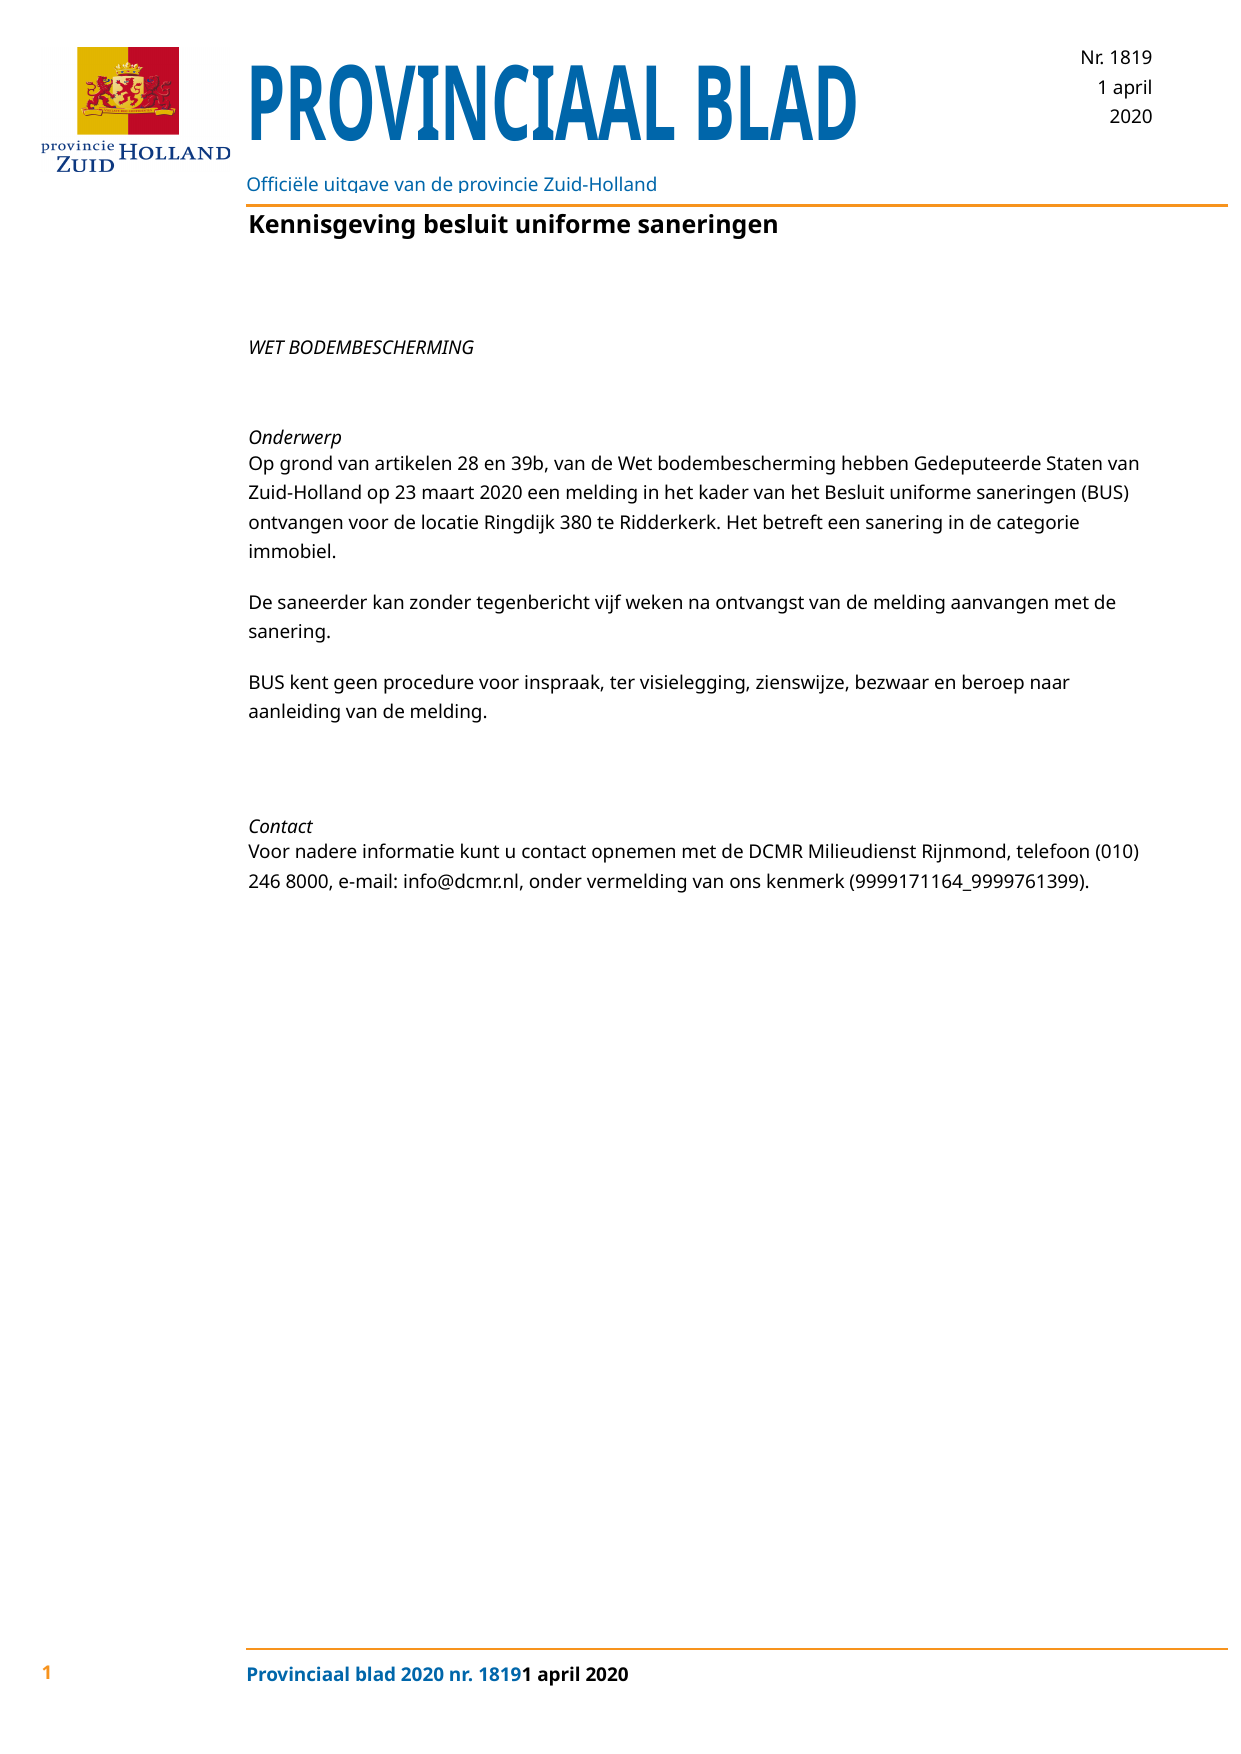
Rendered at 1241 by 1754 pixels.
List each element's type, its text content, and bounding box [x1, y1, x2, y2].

text Op grond van artikelen 28 en 39b, van de Wet bodembescherming hebben Gedeputeerde Staten van Zuid-Holland op 23 maart 2020 een melding in het kader van het Besluit uniforme saneringen (BUS) ontvangen voor de locatie Ringdijk 380 te Ridderkerk. Het betreft een sanering in de categorie immobiel. [248, 450, 1152, 564]
text WET BODEMBESCHERMING [248, 334, 1152, 360]
text BUS kent geen procedure voor inspraak, ter visielegging, zienswijze, bezwaar en beroep naar aanleiding van de melding. [248, 669, 1152, 724]
text Kennisgeving besluit uniforme saneringen [248, 207, 1152, 241]
text Contact [248, 813, 1152, 838]
text Onderwerp [248, 424, 1152, 450]
picture [41, 47, 231, 172]
text De saneerder kan zonder tegenbericht vijf weken na ontvangst van de melding aanvangen met de sanering. [248, 589, 1152, 644]
text Voor nadere informatie kunt u contact opnemen met de DCMR Milieudienst Rijnmond, telefoon (010) 246 8000, e-mail: info@dcmr.nl, onder vermelding van ons kenmerk (9999171164_9999761399). [248, 838, 1152, 894]
